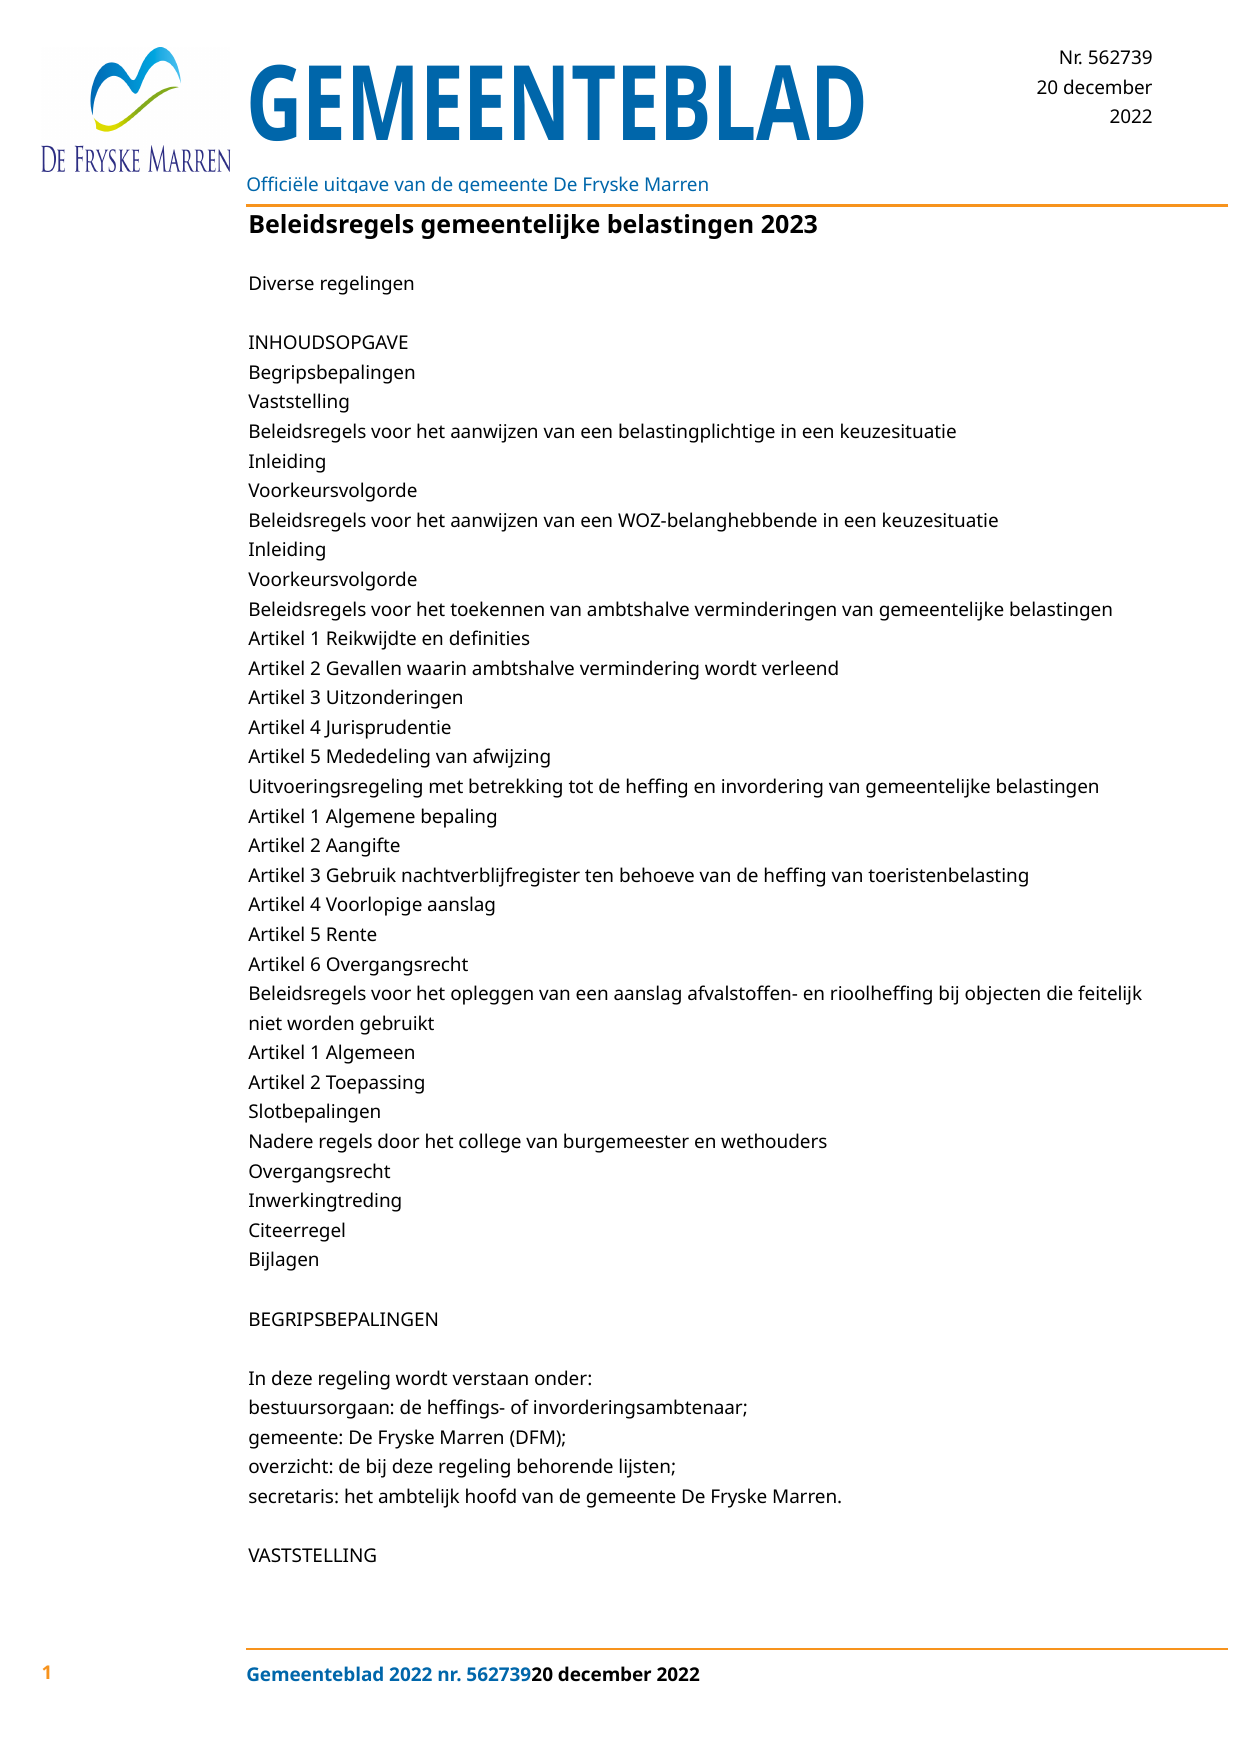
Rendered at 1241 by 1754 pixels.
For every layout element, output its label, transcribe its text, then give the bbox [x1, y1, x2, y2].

text bestuursorgaan: de heffings- of invorderingsambtenaar; [248, 1394, 1152, 1420]
text Beleidsregels voor het toekennen van ambtshalve verminderingen van gemeentelijke belastingen [248, 596, 1152, 621]
text Artikel 3 Gebruik nachtverblijfregister ten behoeve van de heffing van toeristenbelasting [248, 862, 1152, 888]
text overzicht: de bij deze regeling behorende lijsten; [248, 1454, 1152, 1479]
picture [41, 47, 231, 172]
text Begripsbepalingen [248, 359, 1152, 385]
text In deze regeling wordt verstaan onder: [248, 1365, 1152, 1391]
text Overgangsrecht [248, 1158, 1152, 1183]
text Beleidsregels voor het opleggen van een aanslag afvalstoffen- en rioolheffing bij objecten die feitelijk niet worden gebruikt [248, 980, 1152, 1036]
text Vaststelling [248, 389, 1152, 414]
text Artikel 4 Voorlopige aanslag [248, 892, 1152, 917]
text Artikel 1 Algemene bepaling [248, 803, 1152, 828]
text Inleiding [248, 448, 1152, 473]
text Artikel 2 Gevallen waarin ambtshalve vermindering wordt verleend [248, 655, 1152, 681]
text Artikel 6 Overgangsrecht [248, 951, 1152, 976]
text Citeerregel [248, 1217, 1152, 1243]
text Uitvoeringsregeling met betrekking tot de heffing en invordering van gemeentelijke belastingen [248, 773, 1152, 799]
text VASTSTELLING [248, 1542, 1152, 1568]
text Voorkeursvolgorde [248, 477, 1152, 503]
text BEGRIPSBEPALINGEN [248, 1306, 1152, 1331]
text Slotbepalingen [248, 1099, 1152, 1124]
text Bijlagen [248, 1247, 1152, 1272]
text Inwerkingtreding [248, 1187, 1152, 1213]
text Beleidsregels voor het aanwijzen van een WOZ-belanghebbende in een keuzesituatie [248, 507, 1152, 533]
text Beleidsregels voor het aanwijzen van een belastingplichtige in een keuzesituatie [248, 418, 1152, 444]
text Artikel 5 Rente [248, 921, 1152, 947]
text Artikel 4 Jurisprudentie [248, 714, 1152, 740]
text gemeente: De Fryske Marren (DFM); [248, 1424, 1152, 1450]
text Voorkeursvolgorde [248, 566, 1152, 592]
text Nadere regels door het college van burgemeester en wethouders [248, 1128, 1152, 1154]
text secretaris: het ambtelijk hoofd van de gemeente De Fryske Marren. [248, 1483, 1152, 1509]
text Beleidsregels gemeentelijke belastingen 2023 [248, 207, 1152, 241]
text Artikel 5 Mededeling van afwijzing [248, 744, 1152, 769]
text Artikel 1 Algemeen [248, 1039, 1152, 1065]
text Diverse regelingen [248, 270, 1152, 296]
text Artikel 1 Reikwijdte en definities [248, 625, 1152, 651]
text Inleiding [248, 537, 1152, 562]
text Artikel 2 Toepassing [248, 1069, 1152, 1095]
text Artikel 3 Uitzonderingen [248, 684, 1152, 710]
text INHOUDSOPGAVE [248, 329, 1152, 355]
text Artikel 2 Aangifte [248, 832, 1152, 858]
